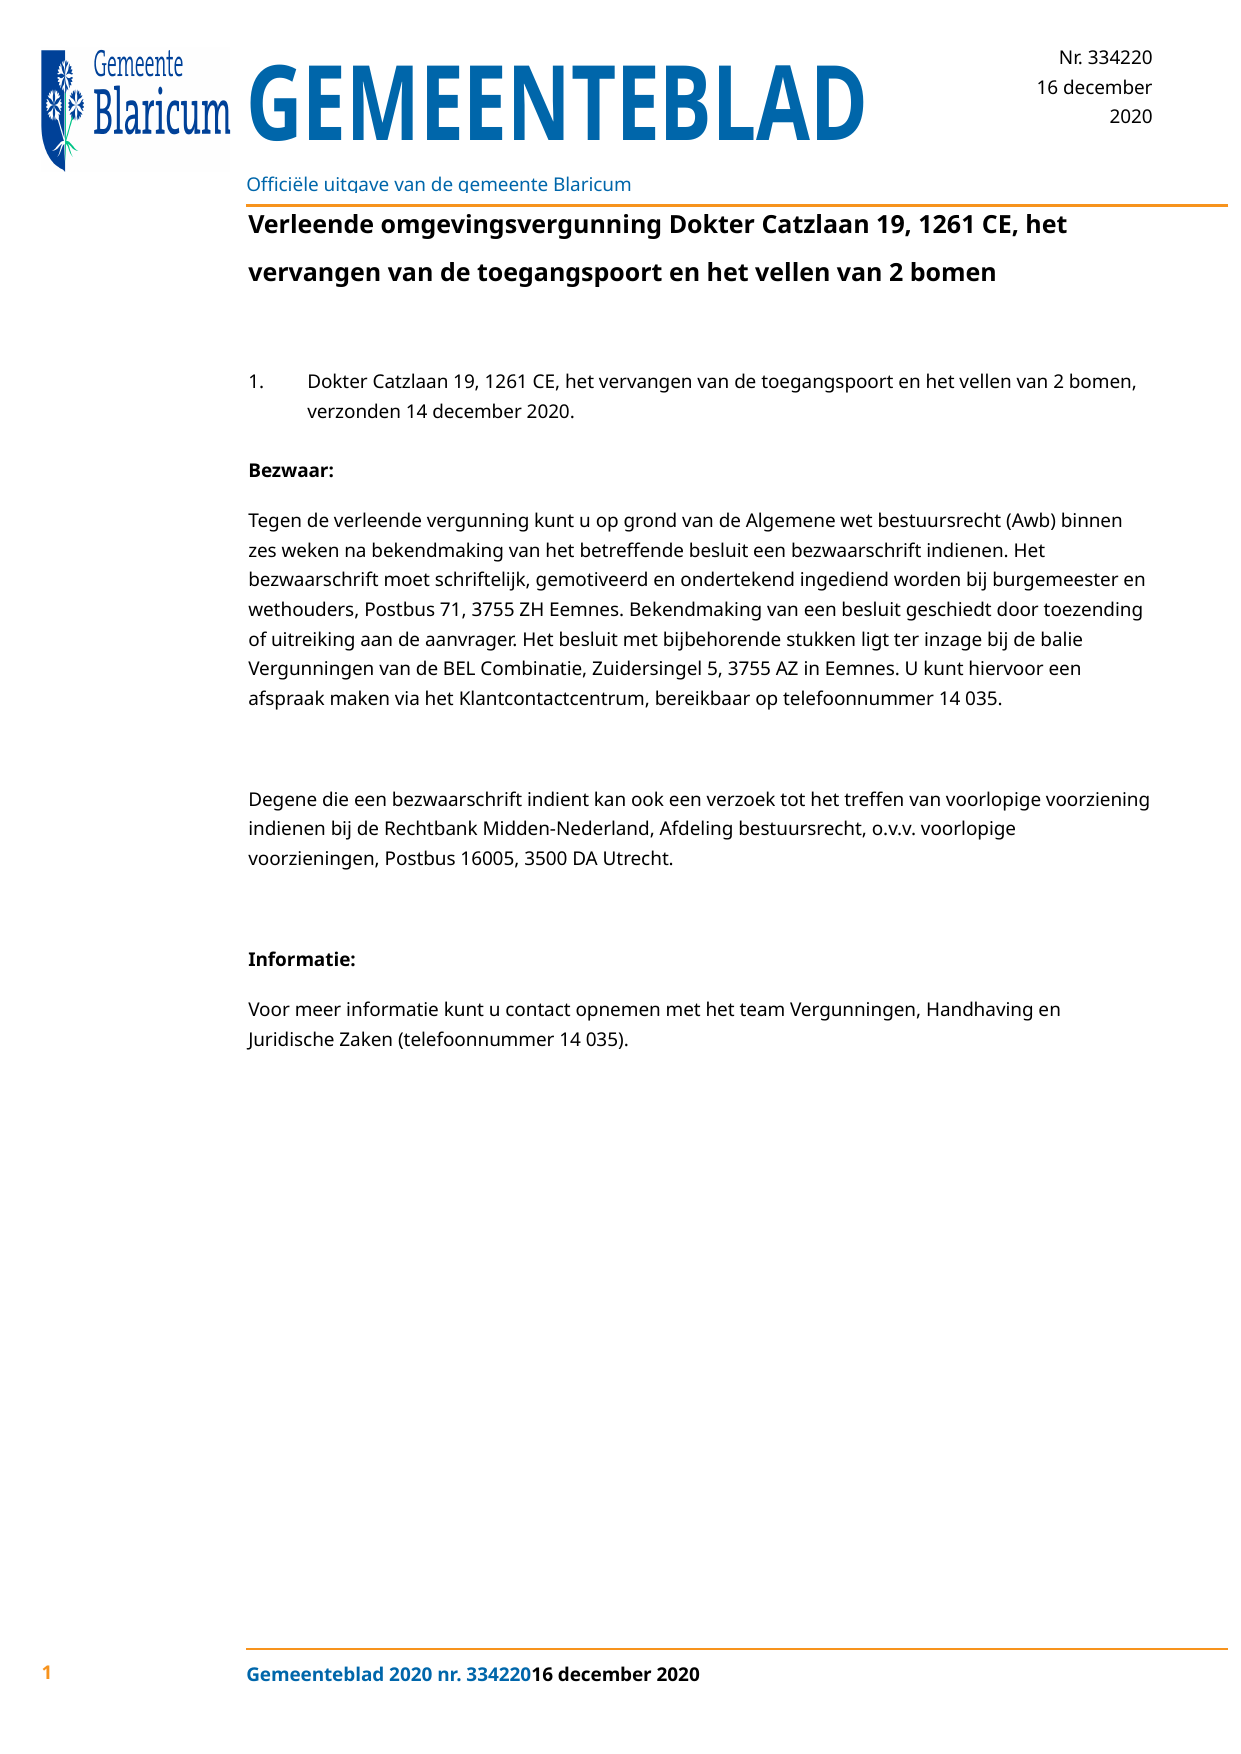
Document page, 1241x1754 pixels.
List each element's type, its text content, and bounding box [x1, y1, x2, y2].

text Bezwaar: [248, 457, 1152, 483]
text Verleende omgevingsvergunning Dokter Catzlaan 19, 1261 CE, het vervangen van de toegangspoort en het vellen van 2 bomen [248, 207, 1152, 288]
text Voor meer informatie kunt u contact opnemen met het team Vergunningen, Handhaving en Juridische Zaken (telefoonnummer 14 035). [248, 996, 1152, 1052]
list Dokter Catzlaan 19, 1261 CE, het vervangen van de toegangspoort en het vellen van 2 bomen, verzonden 14 december 2020. [248, 368, 1152, 424]
text Informatie: [248, 946, 1152, 972]
picture [41, 47, 231, 172]
text Tegen de verleende vergunning kunt u op grond van de Algemene wet bestuursrecht (Awb) binnen zes weken na bekendmaking van het betreffende besluit een bezwaarschrift indienen. Het bezwaarschrift moet schriftelijk, gemotiveerd en ondertekend ingediend worden bij burgemeester en wethouders, Postbus 71, 3755 ZH Eemnes. Bekendmaking van een besluit geschiedt door toezending of uitreiking aan de aanvrager. Het besluit met bijbehorende stukken ligt ter inzage bij de balie Vergunningen van de BEL Combinatie, Zuidersingel 5, 3755 AZ in Eemnes. U kunt hiervoor een afspraak maken via het Klantcontactcentrum, bereikbaar op telefoonnummer 14 035. [248, 507, 1152, 711]
text Degene die een bezwaarschrift indient kan ook een verzoek tot het treffen van voorlopige voorziening indienen bij de Rechtbank Midden-Nederland, Afdeling bestuursrecht, o.v.v. voorlopige voorzieningen, Postbus 16005, 3500 DA Utrecht. [248, 786, 1152, 871]
